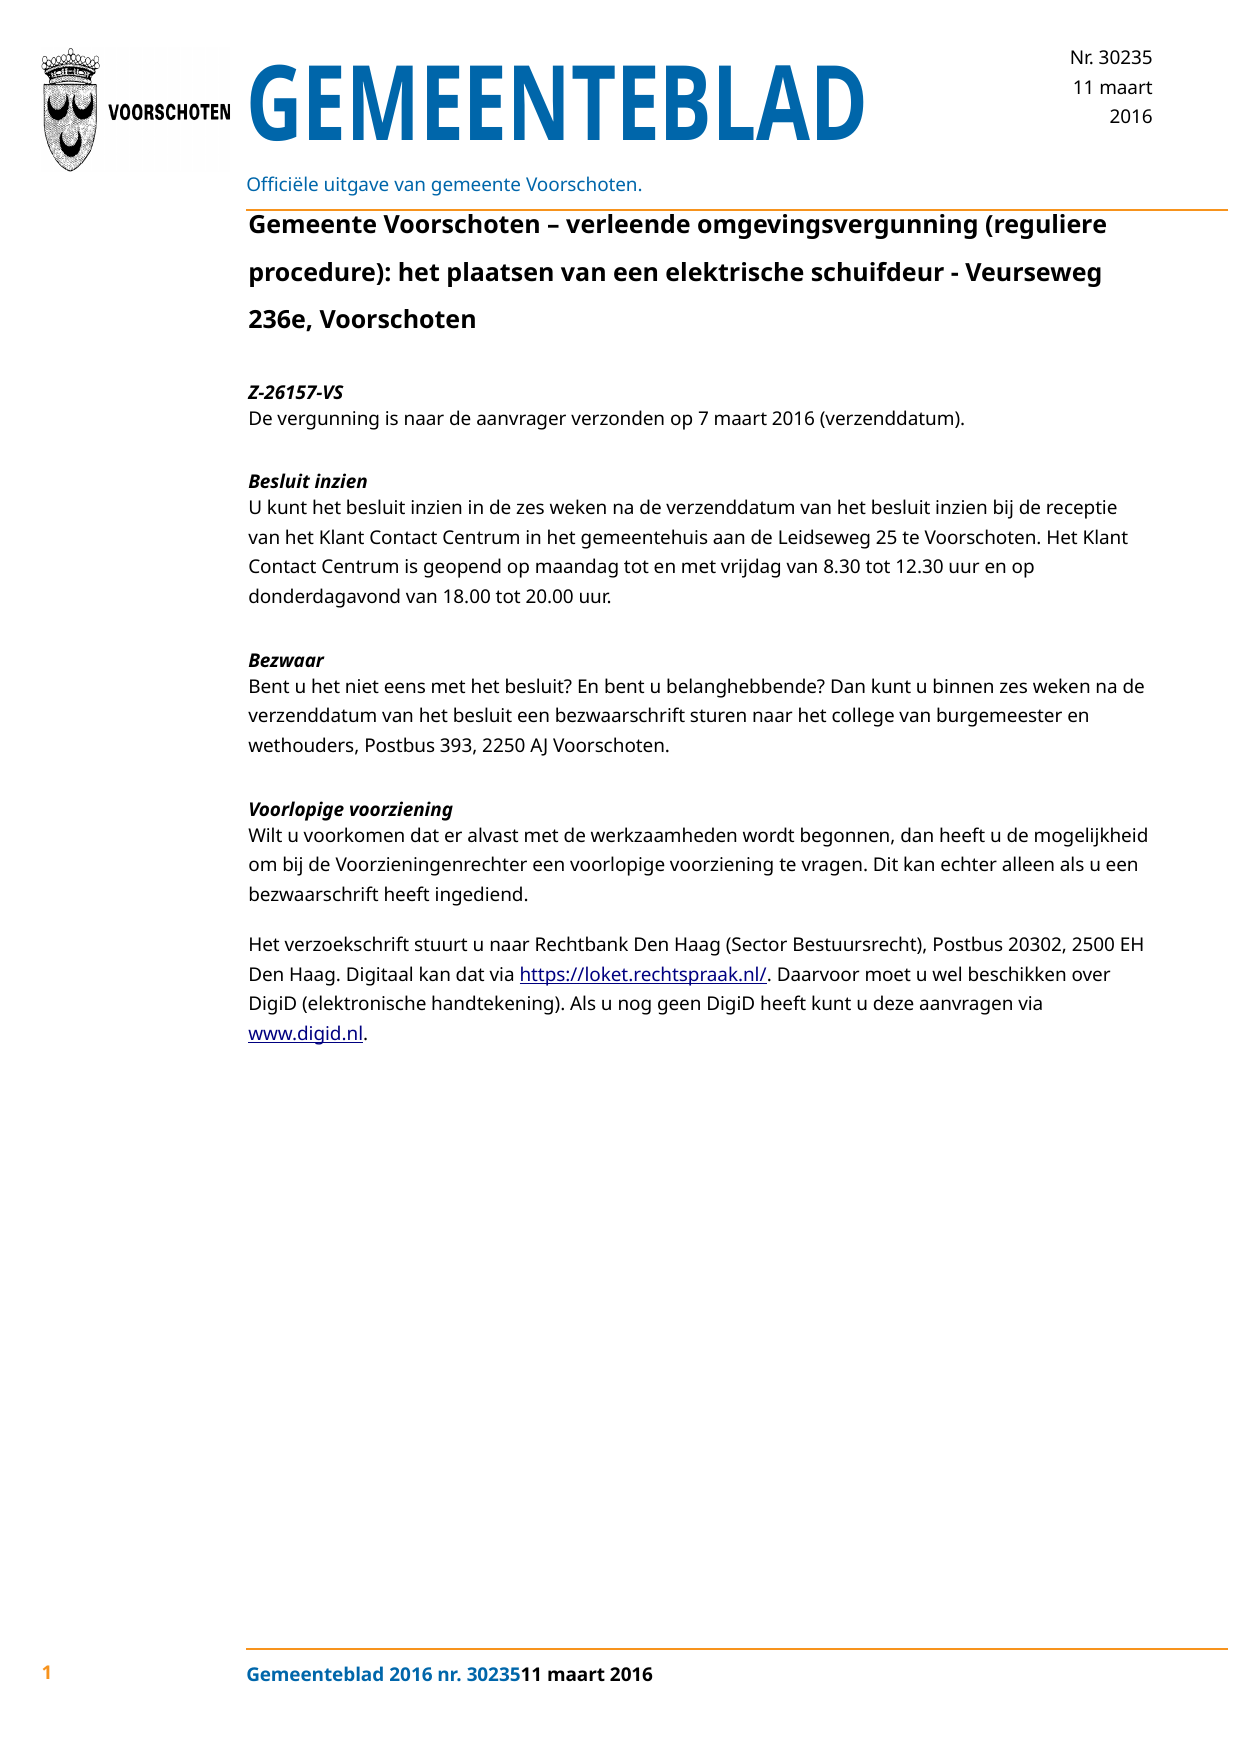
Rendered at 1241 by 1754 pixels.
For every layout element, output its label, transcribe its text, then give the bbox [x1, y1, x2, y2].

text Besluit inzien [248, 469, 1152, 494]
text Wilt u voorkomen dat er alvast met de werkzaamheden wordt begonnen, dan heeft u de mogelijkheid om bij de Voorzieningenrechter een voorlopige voorziening te vragen. Dit kan echter alleen als u een bezwaarschrift heeft ingediend. [248, 822, 1152, 907]
text Bezwaar [248, 647, 1152, 673]
text De vergunning is naar de aanvrager verzonden op 7 maart 2016 (verzenddatum). [248, 405, 1152, 431]
text Voorlopige voorziening [248, 796, 1152, 822]
text Gemeente Voorschoten – verleende omgevingsvergunning (reguliere procedure): het plaatsen van een elektrische schuifdeur - Veurseweg 236e, Voorschoten [248, 211, 1152, 336]
picture [41, 47, 231, 172]
text Het verzoekschrift stuurt u naar Rechtbank Den Haag (Sector Bestuursrecht), Postbus 20302, 2500 EH Den Haag. Digitaal kan dat via https://loket.rechtspraak.nl/. Daarvoor moet u wel beschikken over DigiD (elektronische handtekening). Als u nog geen DigiD heeft kunt u deze aanvragen via www.digid.nl. [248, 931, 1152, 1046]
text Z-26157-VS [248, 379, 1152, 405]
text Bent u het niet eens met het besluit? En bent u belanghebbende? Dan kunt u binnen zes weken na de verzenddatum van het besluit een bezwaarschrift sturen naar het college van burgemeester en wethouders, Postbus 393, 2250 AJ Voorschoten. [248, 673, 1152, 758]
text U kunt het besluit inzien in de zes weken na de verzenddatum van het besluit inzien bij de receptie van het Klant Contact Centrum in het gemeentehuis aan de Leidseweg 25 te Voorschoten. Het Klant Contact Centrum is geopend op maandag tot en met vrijdag van 8.30 tot 12.30 uur en op donderdagavond van 18.00 tot 20.00 uur. [248, 494, 1152, 609]
